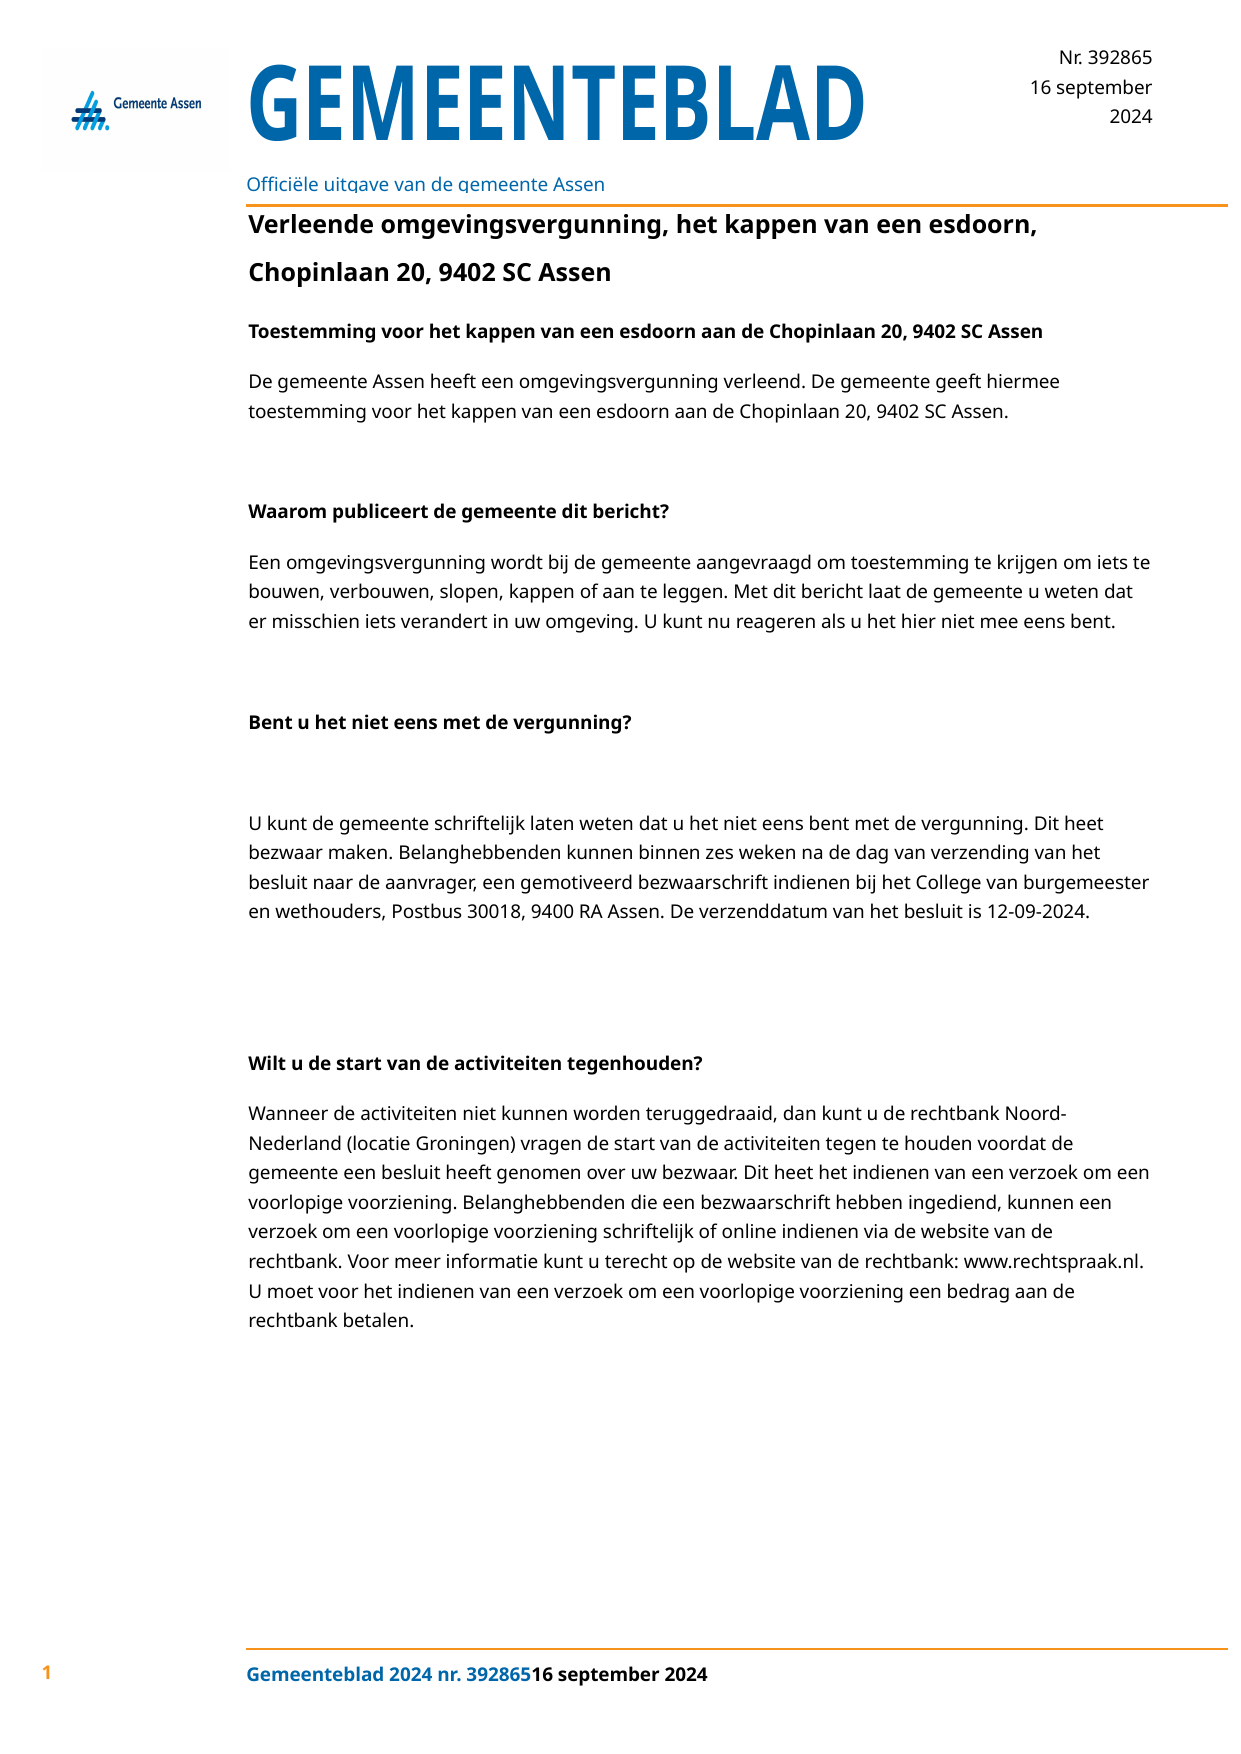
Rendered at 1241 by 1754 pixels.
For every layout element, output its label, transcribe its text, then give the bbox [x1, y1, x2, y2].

text Waarom publiceert de gemeente dit bericht? [248, 499, 1152, 524]
text De gemeente Assen heeft een omgevingsvergunning verleend. De gemeente geeft hiermee toestemming voor het kappen van een esdoorn aan de Chopinlaan 20, 9402 SC Assen. [248, 368, 1152, 424]
text Toestemming voor het kappen van een esdoorn aan de Chopinlaan 20, 9402 SC Assen [248, 318, 1152, 344]
text Wanneer de activiteiten niet kunnen worden teruggedraaid, dan kunt u de rechtbank Noord-Nederland (locatie Groningen) vragen de start van de activiteiten tegen te houden voordat de gemeente een besluit heeft genomen over uw bezwaar. Dit heet het indienen van een verzoek om een voorlopige voorziening. Belanghebbenden die een bezwaarschrift hebben ingediend, kunnen een verzoek om een voorlopige voorziening schriftelijk of online indienen via de website van de rechtbank. Voor meer informatie kunt u terecht op de website van de rechtbank: www.rechtspraak.nl. U moet voor het indienen van een verzoek om een voorlopige voorziening een bedrag aan de rechtbank betalen. [248, 1100, 1152, 1333]
text Bent u het niet eens met de vergunning? [248, 709, 1152, 735]
text Een omgevingsvergunning wordt bij de gemeente aangevraagd om toestemming te krijgen om iets te bouwen, verbouwen, slopen, kappen of aan te leggen. Met dit bericht laat de gemeente u weten dat er misschien iets verandert in uw omgeving. U kunt nu reageren als u het hier niet mee eens bent. [248, 549, 1152, 634]
picture [41, 47, 231, 172]
text Wilt u de start van de activiteiten tegenhouden? [248, 1050, 1152, 1076]
text Verleende omgevingsvergunning, het kappen van een esdoorn, Chopinlaan 20, 9402 SC Assen [248, 207, 1152, 288]
text U kunt de gemeente schriftelijk laten weten dat u het niet eens bent met de vergunning. Dit heet bezwaar maken. Belanghebbenden kunnen binnen zes weken na de dag van verzending van het besluit naar de aanvrager, een gemotiveerd bezwaarschrift indienen bij het College van burgemeester en wethouders, Postbus 30018, 9400 RA Assen. De verzenddatum van het besluit is 12-09-2024. [248, 810, 1152, 924]
